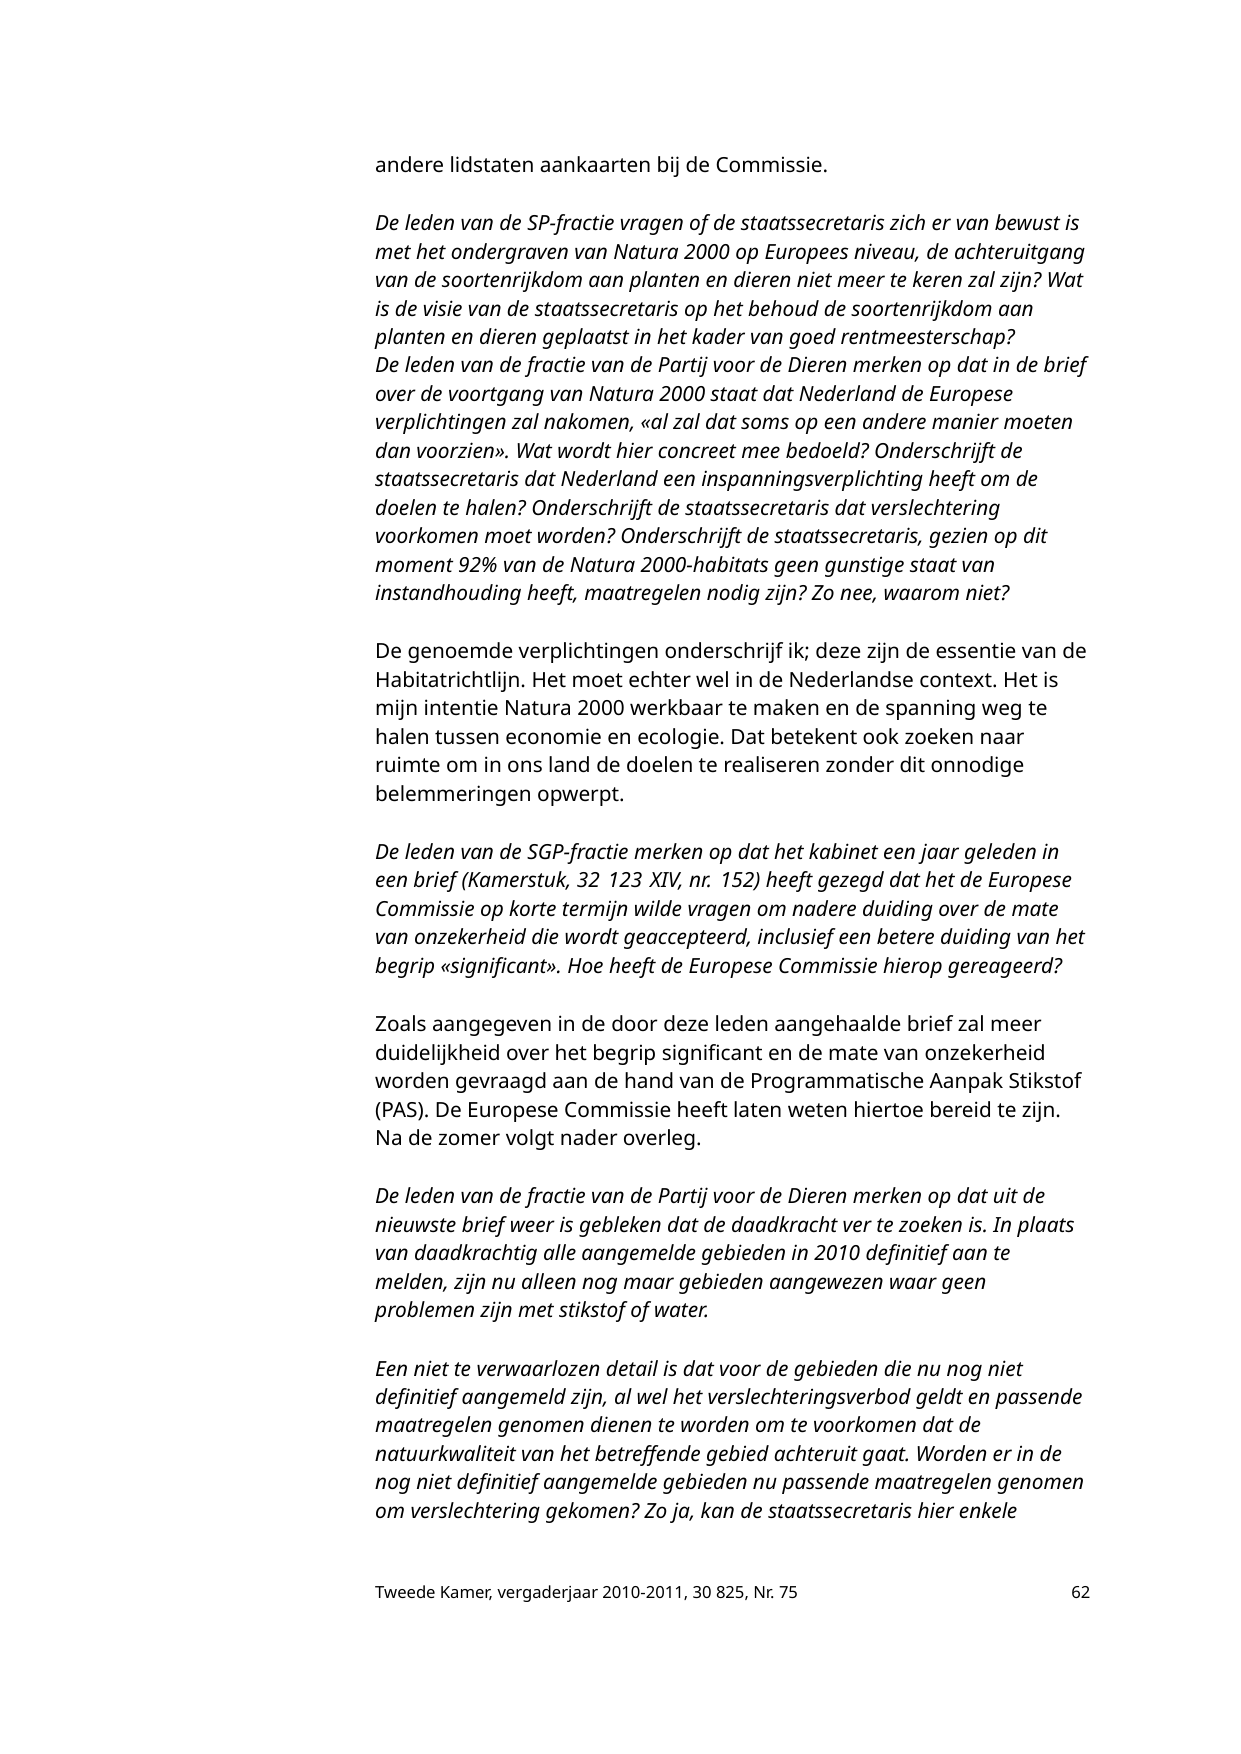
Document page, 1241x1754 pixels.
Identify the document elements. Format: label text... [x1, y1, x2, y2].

text Een niet te verwaarlozen detail is dat voor de gebieden die nu nog niet definitief aangemeld zijn, al wel het verslechteringsverbod geldt en passende maatregelen genomen dienen te worden om te voorkomen dat de natuurkwaliteit van het betreffende gebied achteruit gaat. Worden er in de nog niet definitief aangemelde gebieden nu passende maatregelen genomen om verslechtering gekomen? Zo ja, kan de staatssecretaris hier enkele [375, 1354, 1090, 1524]
text De leden van de SGP-fractie merken op dat het kabinet een jaar geleden in een brief (Kamerstuk, 32 123 XIV, nr. 152) heeft gezegd dat het de Europese Commissie op korte termijn wilde vragen om nadere duiding over de mate van onzekerheid die wordt geaccepteerd, inclusief een betere duiding van het begrip «significant». Hoe heeft de Europese Commissie hierop gereageerd? [375, 837, 1090, 979]
text De leden van de SP-fractie vragen of de staatssecretaris zich er van bewust is met het ondergraven van Natura 2000 op Europees niveau, de achteruitgang van de soortenrijkdom aan planten en dieren niet meer te keren zal zijn? Wat is de visie van de staatssecretaris op het behoud de soortenrijkdom aan planten en dieren geplaatst in het kader van goed rentmeesterschap? [375, 208, 1090, 351]
text De genoemde verplichtingen onderschrijf ik; deze zijn de essentie van de Habitatrichtlijn. Het moet echter wel in de Nederlandse context. Het is mijn intentie Natura 2000 werkbaar te maken en de spanning weg te halen tussen economie en ecologie. Dat betekent ook zoeken naar ruimte om in ons land de doelen te realiseren zonder dit onnodige belemmeringen opwerpt. [375, 637, 1090, 807]
text andere lidstaten aankaarten bij de Commissie. [375, 150, 1090, 178]
text De leden van de fractie van de Partij voor de Dieren merken op dat in de brief over de voortgang van Natura 2000 staat dat Nederland de Europese verplichtingen zal nakomen, «al zal dat soms op een andere manier moeten dan voorzien». Wat wordt hier concreet mee bedoeld? Onderschrijft de staatssecretaris dat Nederland een inspanningsverplichting heeft om de doelen te halen? Onderschrijft de staatssecretaris dat verslechtering voorkomen moet worden? Onderschrijft de staatssecretaris, gezien op dit moment 92% van de Natura 2000-habitats geen gunstige staat van instandhouding heeft, maatregelen nodig zijn? Zo nee, waarom niet? [375, 351, 1090, 607]
text Zoals aangegeven in de door deze leden aangehaalde brief zal meer duidelijkheid over het begrip significant en de mate van onzekerheid worden gevraagd aan de hand van de Programmatische Aanpak Stikstof (PAS). De Europese Commissie heeft laten weten hiertoe bereid te zijn. Na de zomer volgt nader overleg. [375, 1009, 1090, 1152]
text De leden van de fractie van de Partij voor de Dieren merken op dat uit de nieuwste brief weer is gebleken dat de daadkracht ver te zoeken is. In plaats van daadkrachtig alle aangemelde gebieden in 2010 definitief aan te melden, zijn nu alleen nog maar gebieden aangewezen waar geen problemen zijn met stikstof of water. [375, 1182, 1090, 1324]
